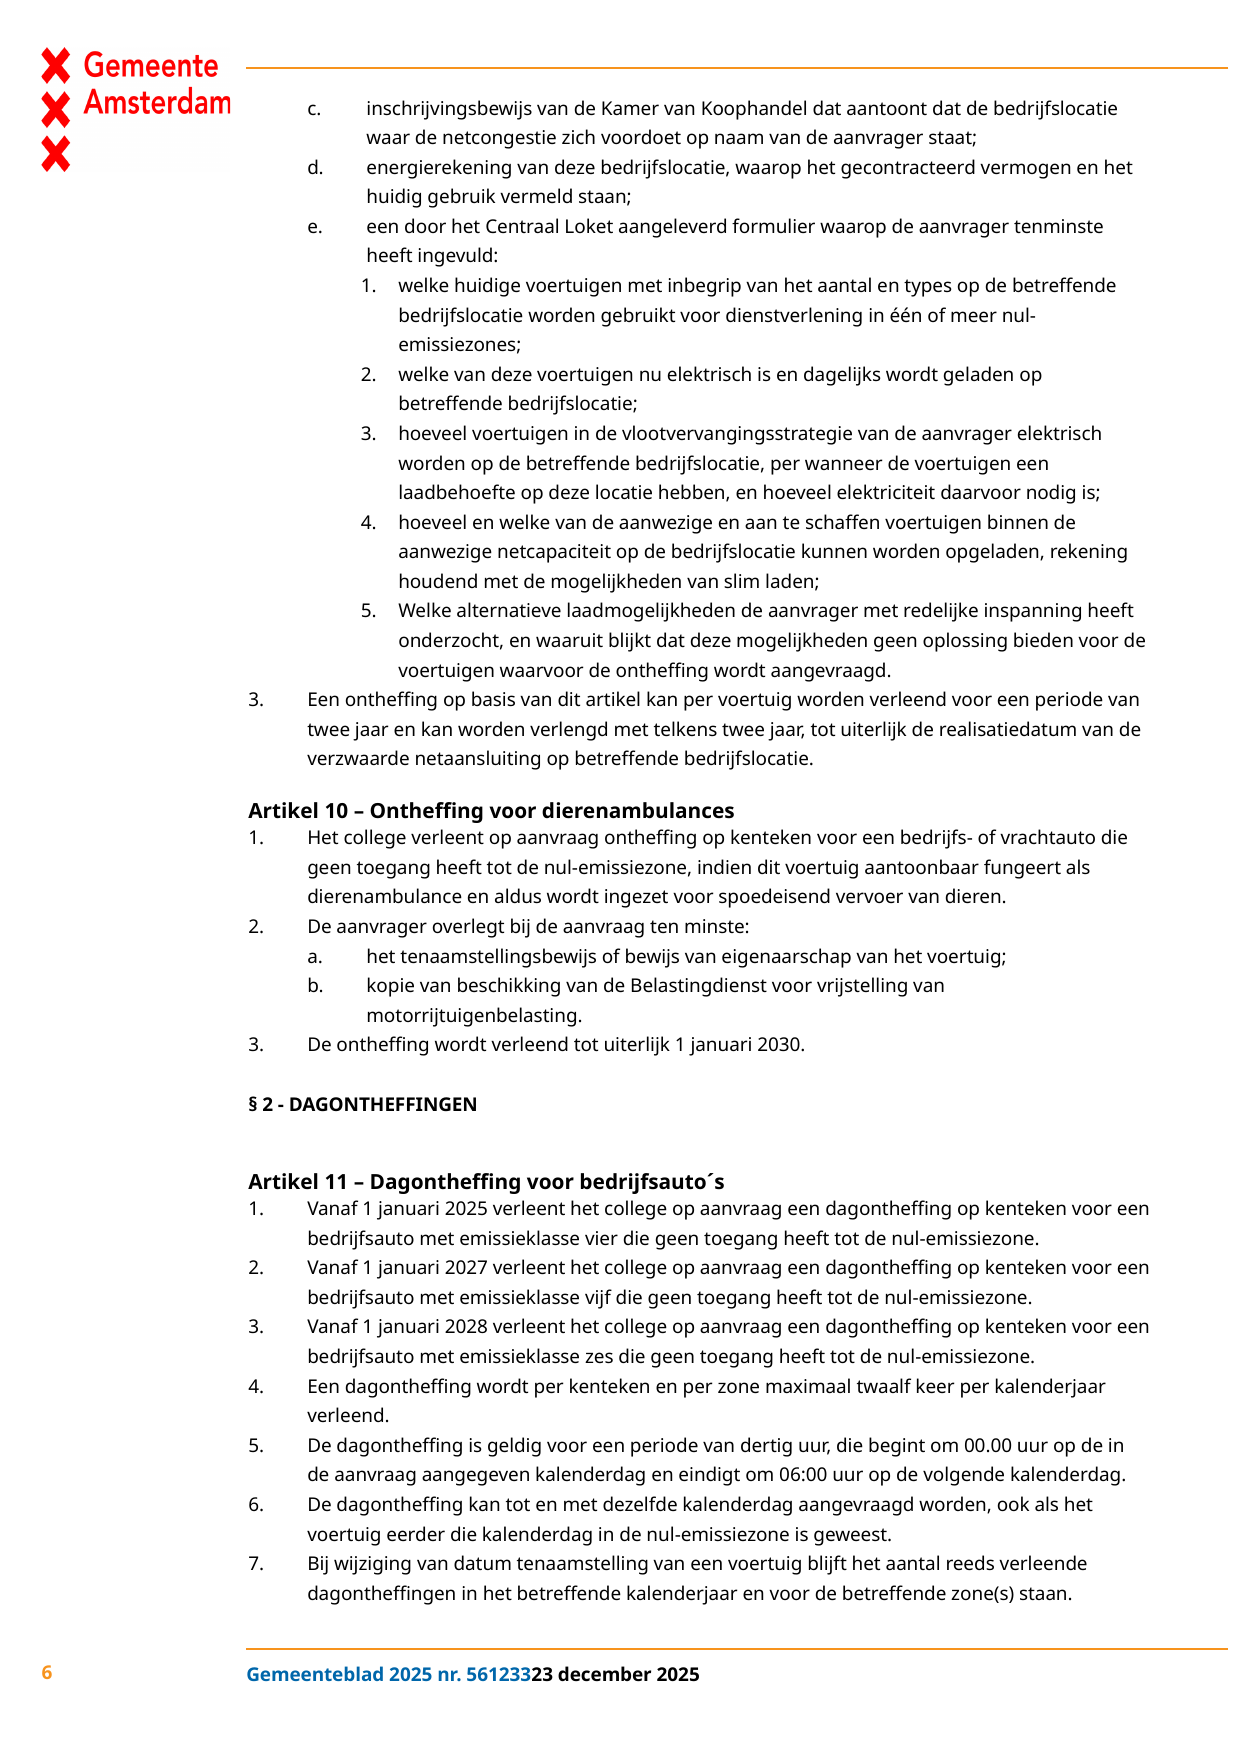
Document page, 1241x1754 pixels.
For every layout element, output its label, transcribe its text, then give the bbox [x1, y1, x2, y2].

text Artikel 11 – Dagontheffing voor bedrijfsauto´s [248, 1167, 1152, 1195]
text Artikel 10 – Ontheffing voor dierenambulances [248, 796, 1152, 824]
list energierekening van deze bedrijfslocatie, waarop het gecontracteerd vermogen en het huidig gebruik vermeld staan; [307, 154, 1152, 209]
list Welke alternatieve laadmogelijkheden de aanvrager met redelijke inspanning heeft onderzocht, en waaruit blijkt dat deze mogelijkheden geen oplossing bieden voor de voertuigen waarvoor de ontheffing wordt aangevraagd. [361, 598, 1152, 683]
list Vanaf 1 januari 2027 verleent het college op aanvraag een dagontheffing op kenteken voor een bedrijfsauto met emissieklasse vijf die geen toegang heeft tot de nul-emissiezone. [248, 1254, 1152, 1310]
list een door het Centraal Loket aangeleverd formulier waarop de aanvrager tenminste heeft ingevuld: [307, 213, 1152, 268]
list De dagontheffing kan tot en met dezelfde kalenderdag aangevraagd worden, ook als het voertuig eerder die kalenderdag in de nul-emissiezone is geweest. [248, 1491, 1152, 1546]
list Een ontheffing op basis van dit artikel kan per voertuig worden verleend voor een periode van twee jaar en kan worden verlengd met telkens twee jaar, tot uiterlijk de realisatiedatum van de verzwaarde netaansluiting op betreffende bedrijfslocatie. [248, 686, 1152, 771]
list Vanaf 1 januari 2025 verleent het college op aanvraag een dagontheffing op kenteken voor een bedrijfsauto met emissieklasse vier die geen toegang heeft tot de nul-emissiezone. [248, 1195, 1152, 1251]
list hoeveel en welke van de aanwezige en aan te schaffen voertuigen binnen de aanwezige netcapaciteit op de bedrijfslocatie kunnen worden opgeladen, rekening houdend met de mogelijkheden van slim laden; [361, 509, 1152, 594]
list welke huidige voertuigen met inbegrip van het aantal en types op de betreffende bedrijfslocatie worden gebruikt voor dienstverlening in één of meer nul-emissiezones; [361, 272, 1152, 357]
list Bij wijziging van datum tenaamstelling van een voertuig blijft het aantal reeds verleende dagontheffingen in het betreffende kalenderjaar en voor de betreffende zone(s) staan. [248, 1550, 1152, 1606]
text § 2 - DAGONTHEFFINGEN [248, 1091, 1152, 1116]
list inschrijvingsbewijs van de Kamer van Koophandel dat aantoont dat de bedrijfslocatie waar de netcongestie zich voordoet op naam van de aanvrager staat; [307, 95, 1152, 150]
picture [41, 47, 231, 172]
list het tenaamstellingsbewijs of bewijs van eigenaarschap van het voertuig; [307, 943, 1152, 968]
list De aanvrager overlegt bij de aanvraag ten minste: [248, 913, 1152, 939]
list kopie van beschikking van de Belastingdienst voor vrijstelling van motorrijtuigenbelasting. [307, 972, 1152, 1028]
list welke van deze voertuigen nu elektrisch is en dagelijks wordt geladen op betreffende bedrijfslocatie; [361, 361, 1152, 416]
list hoeveel voertuigen in de vlootvervangingsstrategie van de aanvrager elektrisch worden op de betreffende bedrijfslocatie, per wanneer de voertuigen een laadbehoefte op deze locatie hebben, en hoeveel elektriciteit daarvoor nodig is; [361, 420, 1152, 505]
list De dagontheffing is geldig voor een periode van dertig uur, die begint om 00.00 uur op de in de aanvraag aangegeven kalenderdag en eindigt om 06:00 uur op de volgende kalenderdag. [248, 1432, 1152, 1487]
list De ontheffing wordt verleend tot uiterlijk 1 januari 2030. [248, 1032, 1152, 1057]
list Het college verleent op aanvraag ontheffing op kenteken voor een bedrijfs- of vrachtauto die geen toegang heeft tot de nul-emissiezone, indien dit voertuig aantoonbaar fungeert als dierenambulance en aldus wordt ingezet voor spoedeisend vervoer van dieren. [248, 824, 1152, 909]
list Vanaf 1 januari 2028 verleent het college op aanvraag een dagontheffing op kenteken voor een bedrijfsauto met emissieklasse zes die geen toegang heeft tot de nul-emissiezone. [248, 1314, 1152, 1369]
list Een dagontheffing wordt per kenteken en per zone maximaal twaalf keer per kalenderjaar verleend. [248, 1373, 1152, 1428]
